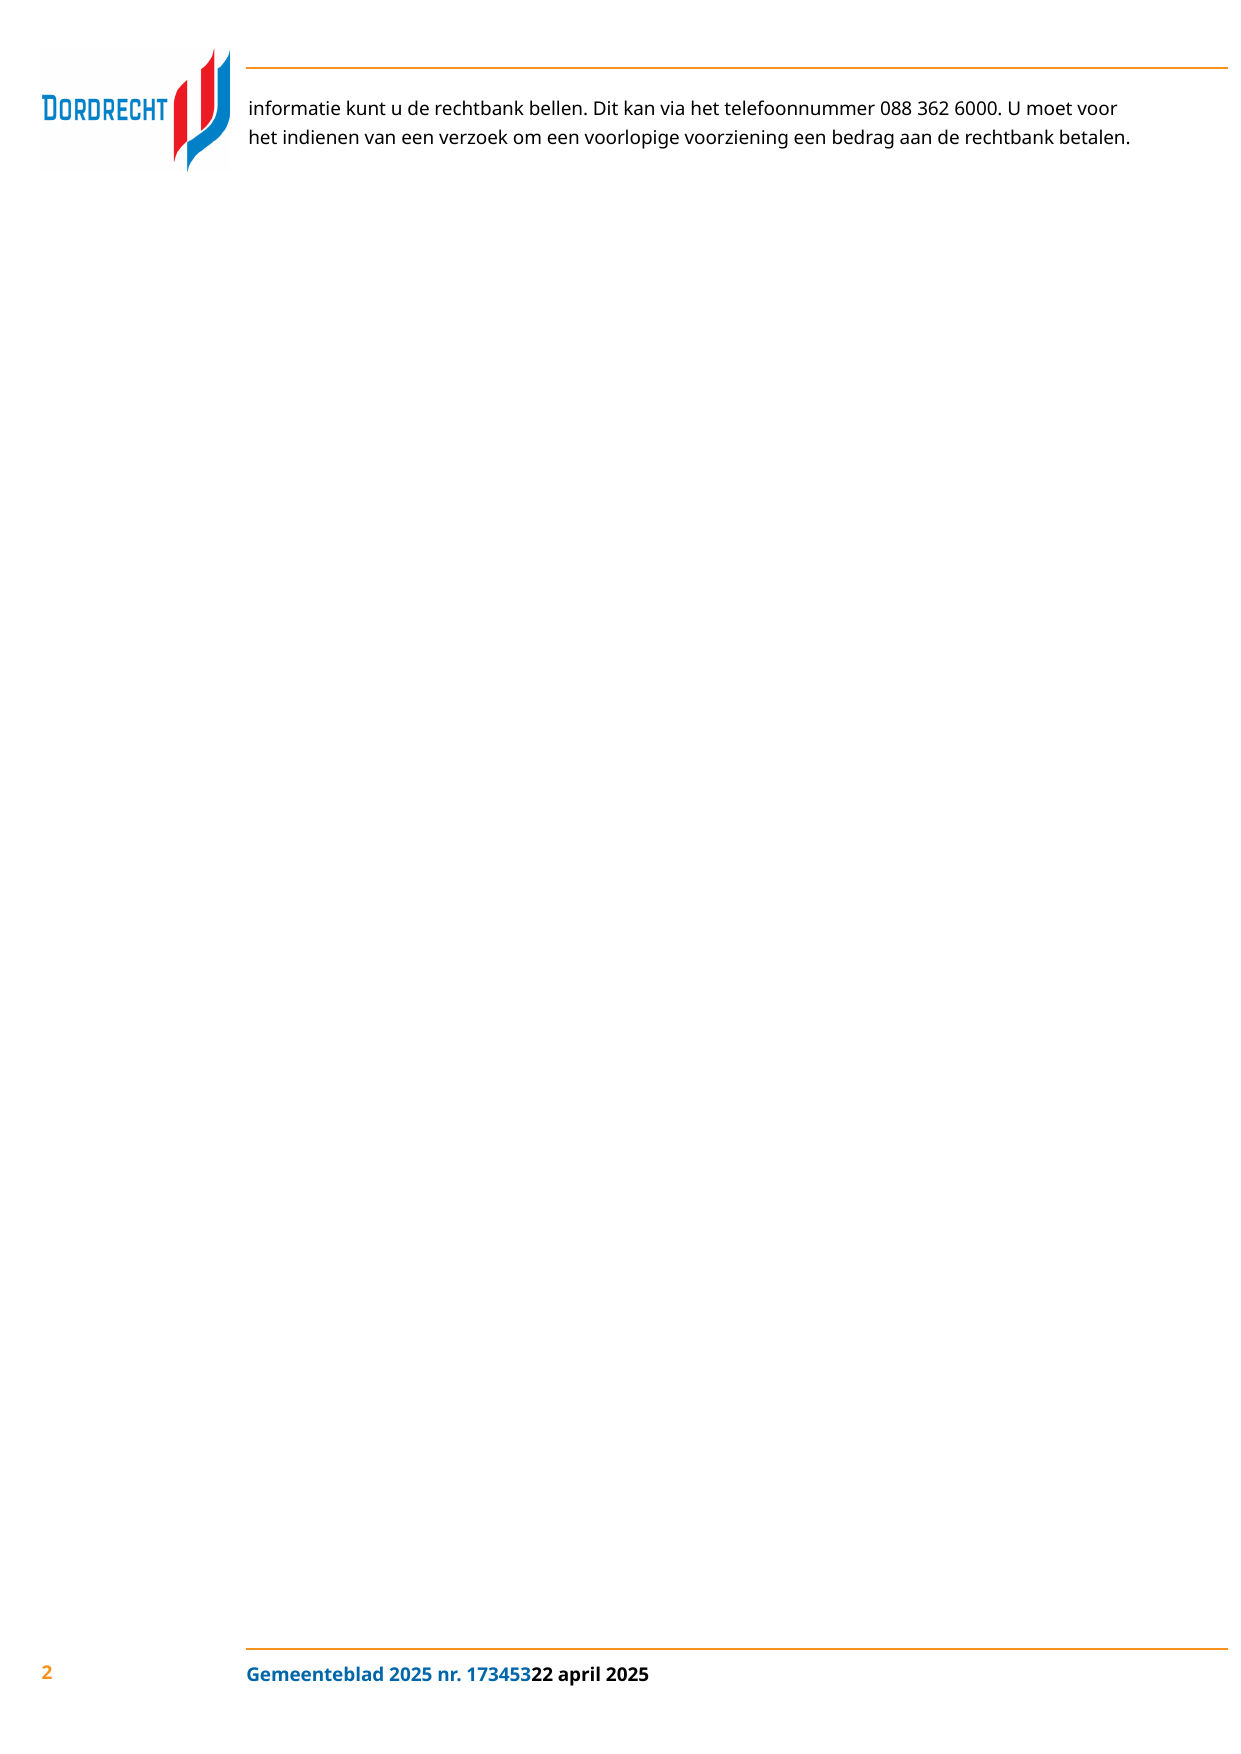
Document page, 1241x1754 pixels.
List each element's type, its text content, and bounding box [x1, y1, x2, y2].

text informatie kunt u de rechtbank bellen. Dit kan via het telefoonnummer 088 362 6000. U moet voor het indienen van een verzoek om een voorlopige voorziening een bedrag aan de rechtbank betalen. [248, 95, 1152, 150]
picture [41, 47, 231, 172]
